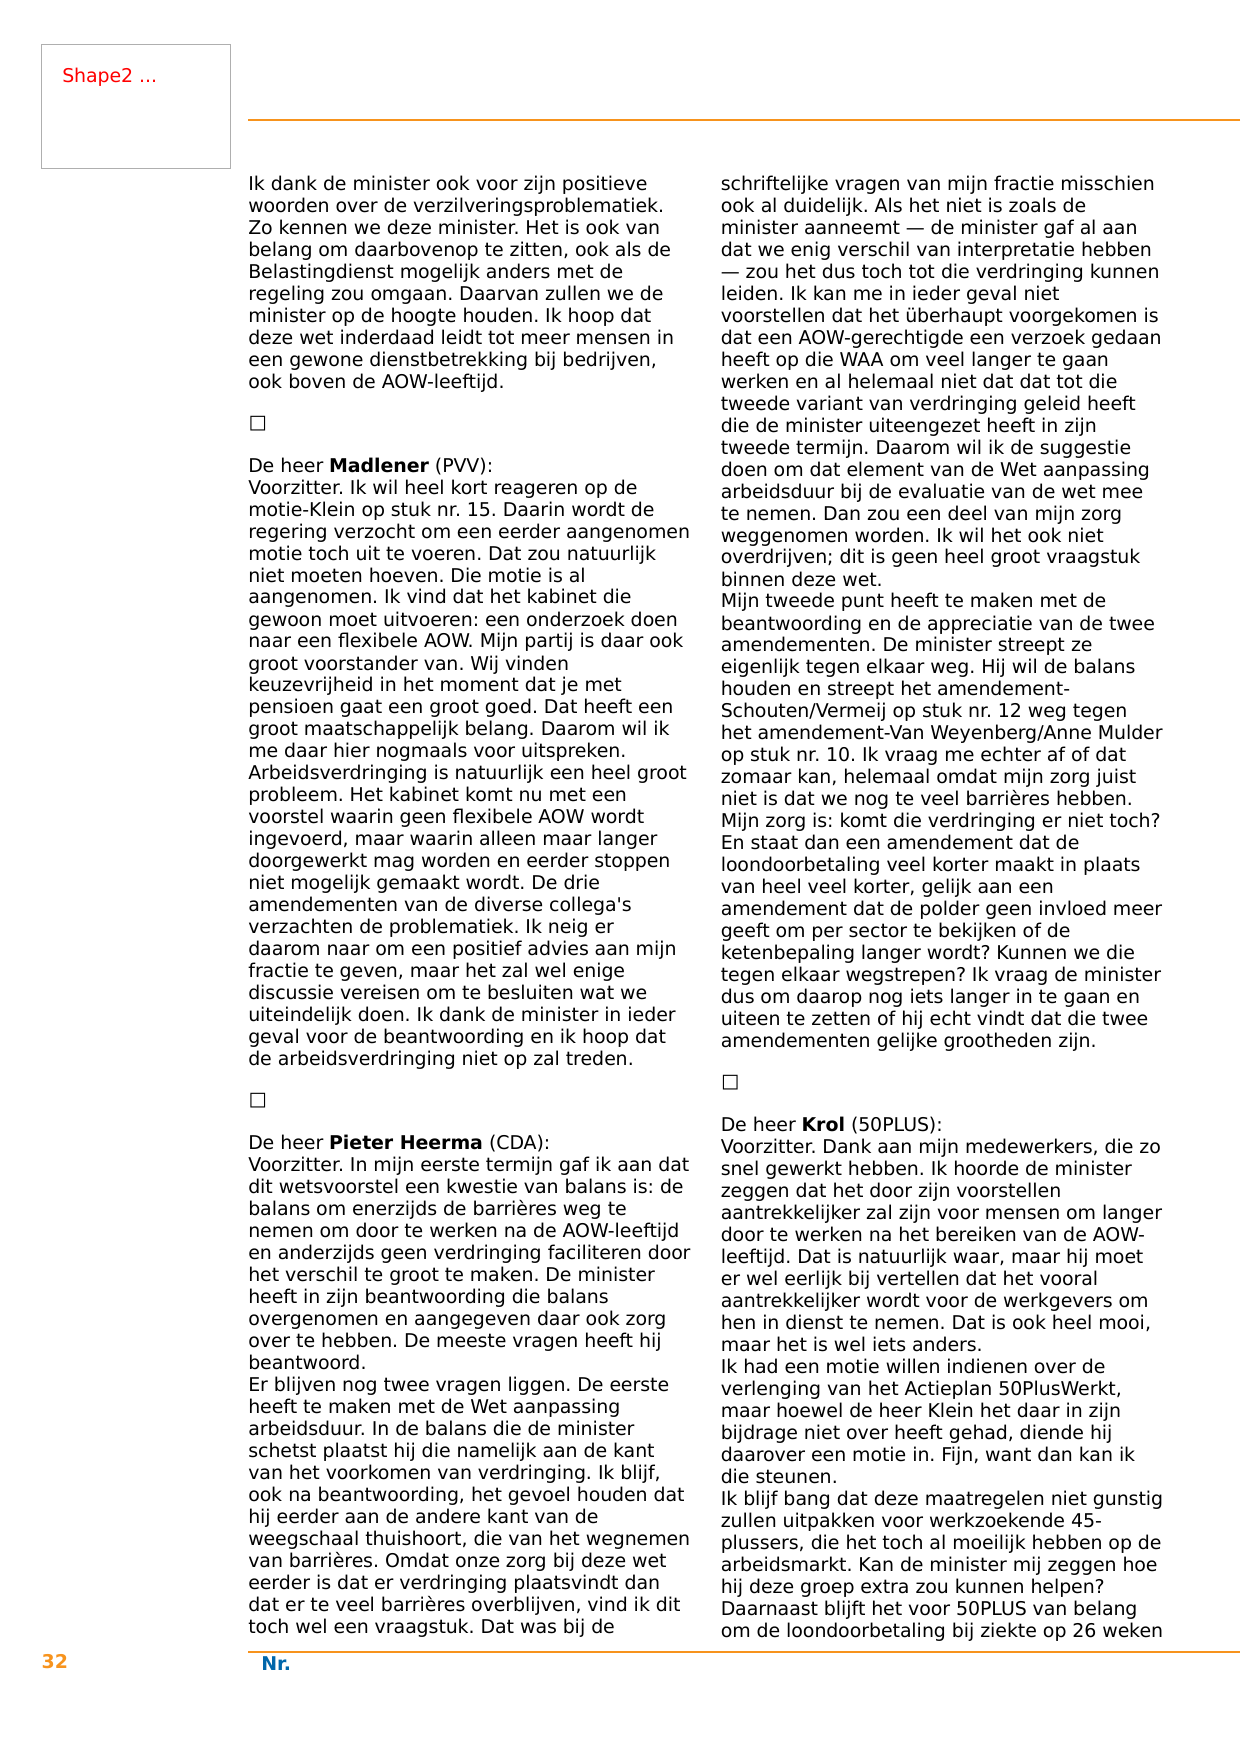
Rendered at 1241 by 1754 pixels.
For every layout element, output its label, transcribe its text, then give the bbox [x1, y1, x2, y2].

text Voorzitter. Ik wil heel kort reageren op de motie-Klein op stuk nr. 15. Daarin wordt de regering verzocht om een eerder aangenomen motie toch uit te voeren. Dat zou natuurlijk niet moeten hoeven. Die motie is al aangenomen. Ik vind dat het kabinet die gewoon moet uitvoeren: een onderzoek doen naar een flexibele AOW. Mijn partij is daar ook groot voorstander van. Wij vinden keuzevrijheid in het moment dat je met pensioen gaat een groot goed. Dat heeft een groot maatschappelijk belang. Daarom wil ik me daar hier nogmaals voor uitspreken. [248, 477, 691, 762]
text Voorzitter. Dank aan mijn medewerkers, die zo snel gewerkt hebben. Ik hoorde de minister zeggen dat het door zijn voorstellen aantrekkelijker zal zijn voor mensen om langer door te werken na het bereiken van de AOW-leeftijd. Dat is natuurlijk waar, maar hij moet er wel eerlijk bij vertellen dat het vooral aantrekkelijker wordt voor de werkgevers om hen in dienst te nemen. Dat is ook heel mooi, maar het is wel iets anders. [721, 1136, 1163, 1356]
text ⬜ [721, 1072, 1163, 1094]
text Arbeidsverdringing is natuurlijk een heel groot probleem. Het kabinet komt nu met een voorstel waarin geen flexibele AOW wordt ingevoerd, maar waarin alleen maar langer doorgewerkt mag worden en eerder stoppen niet mogelijk gemaakt wordt. De drie amendementen van de diverse collega's verzachten de problematiek. Ik neig er daarom naar om een positief advies aan mijn fractie te geven, maar het zal wel enige discussie vereisen om te besluiten wat we uiteindelijk doen. Ik dank de minister in ieder geval voor de beantwoording en ik hoop dat de arbeidsverdringing niet op zal treden. [248, 762, 691, 1070]
text Daarnaast blijft het voor 50PLUS van belang om de loondoorbetaling bij ziekte op 26 weken [721, 1597, 1163, 1641]
text Ik blijf bang dat deze maatregelen niet gunstig zullen uitpakken voor werkzoekende 45-plussers, die het toch al moeilijk hebben op de arbeidsmarkt. Kan de minister mij zeggen hoe hij deze groep extra zou kunnen helpen? [721, 1488, 1163, 1597]
text ⬜ [248, 1090, 691, 1112]
text De heer Madlener (PVV): [248, 454, 691, 477]
text ⬜ [248, 413, 691, 434]
text Voorzitter. In mijn eerste termijn gaf ik aan dat dit wetsvoorstel een kwestie van balans is: de balans om enerzijds de barrières weg te nemen om door te werken na de AOW-leeftijd en anderzijds geen verdringing faciliteren door het verschil te groot te maken. De minister heeft in zijn beantwoording die balans overgenomen en aangegeven daar ook zorg over te hebben. De meeste vragen heeft hij beantwoord. [248, 1154, 691, 1374]
text Er blijven nog twee vragen liggen. De eerste heeft te maken met de Wet aanpassing arbeidsduur. In de balans die de minister schetst plaatst hij die namelijk aan de kant van het voorkomen van verdringing. Ik blijf, ook na beantwoording, het gevoel houden dat hij eerder aan de andere kant van de weegschaal thuishoort, die van het wegnemen van barrières. Omdat onze zorg bij deze wet eerder is dat er verdringing plaatsvindt dan dat er te veel barrières overblijven, vind ik dit toch wel een vraagstuk. Dat was bij de [248, 1374, 691, 1637]
text De heer Krol (50PLUS): [721, 1114, 1163, 1136]
text Ik dank de minister ook voor zijn positieve woorden over de verzilveringsproblematiek. Zo kennen we deze minister. Het is ook van belang om daarbovenop te zitten, ook als de Belastingdienst mogelijk anders met de regeling zou omgaan. Daarvan zullen we de minister op de hoogte houden. Ik hoop dat deze wet inderdaad leidt tot meer mensen in een gewone dienstbetrekking bij bedrijven, ook boven de AOW-leeftijd. [248, 173, 691, 393]
text schriftelijke vragen van mijn fractie misschien ook al duidelijk. Als het niet is zoals de minister aanneemt — de minister gaf al aan dat we enig verschil van interpretatie hebben — zou het dus toch tot die verdringing kunnen leiden. Ik kan me in ieder geval niet voorstellen dat het überhaupt voorgekomen is dat een AOW-gerechtigde een verzoek gedaan heeft op die WAA om veel langer te gaan werken en al helemaal niet dat dat tot die tweede variant van verdringing geleid heeft die de minister uiteengezet heeft in zijn tweede termijn. Daarom wil ik de suggestie doen om dat element van de Wet aanpassing arbeidsduur bij de evaluatie van de wet mee te nemen. Dan zou een deel van mijn zorg weggenomen worden. Ik wil het ook niet overdrijven; dit is geen heel groot vraagstuk binnen deze wet. [721, 173, 1163, 590]
text Mijn tweede punt heeft te maken met de beantwoording en de appreciatie van de twee amendementen. De minister streept ze eigenlijk tegen elkaar weg. Hij wil de balans houden en streept het amendement-Schouten/Vermeij op stuk nr. 12 weg tegen het amendement-Van Weyenberg/Anne Mulder op stuk nr. 10. Ik vraag me echter af of dat zomaar kan, helemaal omdat mijn zorg juist niet is dat we nog te veel barrières hebben. Mijn zorg is: komt die verdringing er niet toch? En staat dan een amendement dat de loondoorbetaling veel korter maakt in plaats van heel veel korter, gelijk aan een amendement dat de polder geen invloed meer geeft om per sector te bekijken of de ketenbepaling langer wordt? Kunnen we die tegen elkaar wegstrepen? Ik vraag de minister dus om daarop nog iets langer in te gaan en uiteen te zetten of hij echt vindt dat die twee amendementen gelijke grootheden zijn. [721, 590, 1163, 1052]
text Ik had een motie willen indienen over de verlenging van het Actieplan 50PlusWerkt, maar hoewel de heer Klein het daar in zijn bijdrage niet over heeft gehad, diende hij daarover een motie in. Fijn, want dan kan ik die steunen. [721, 1356, 1163, 1488]
text De heer Pieter Heerma (CDA): [248, 1132, 691, 1154]
